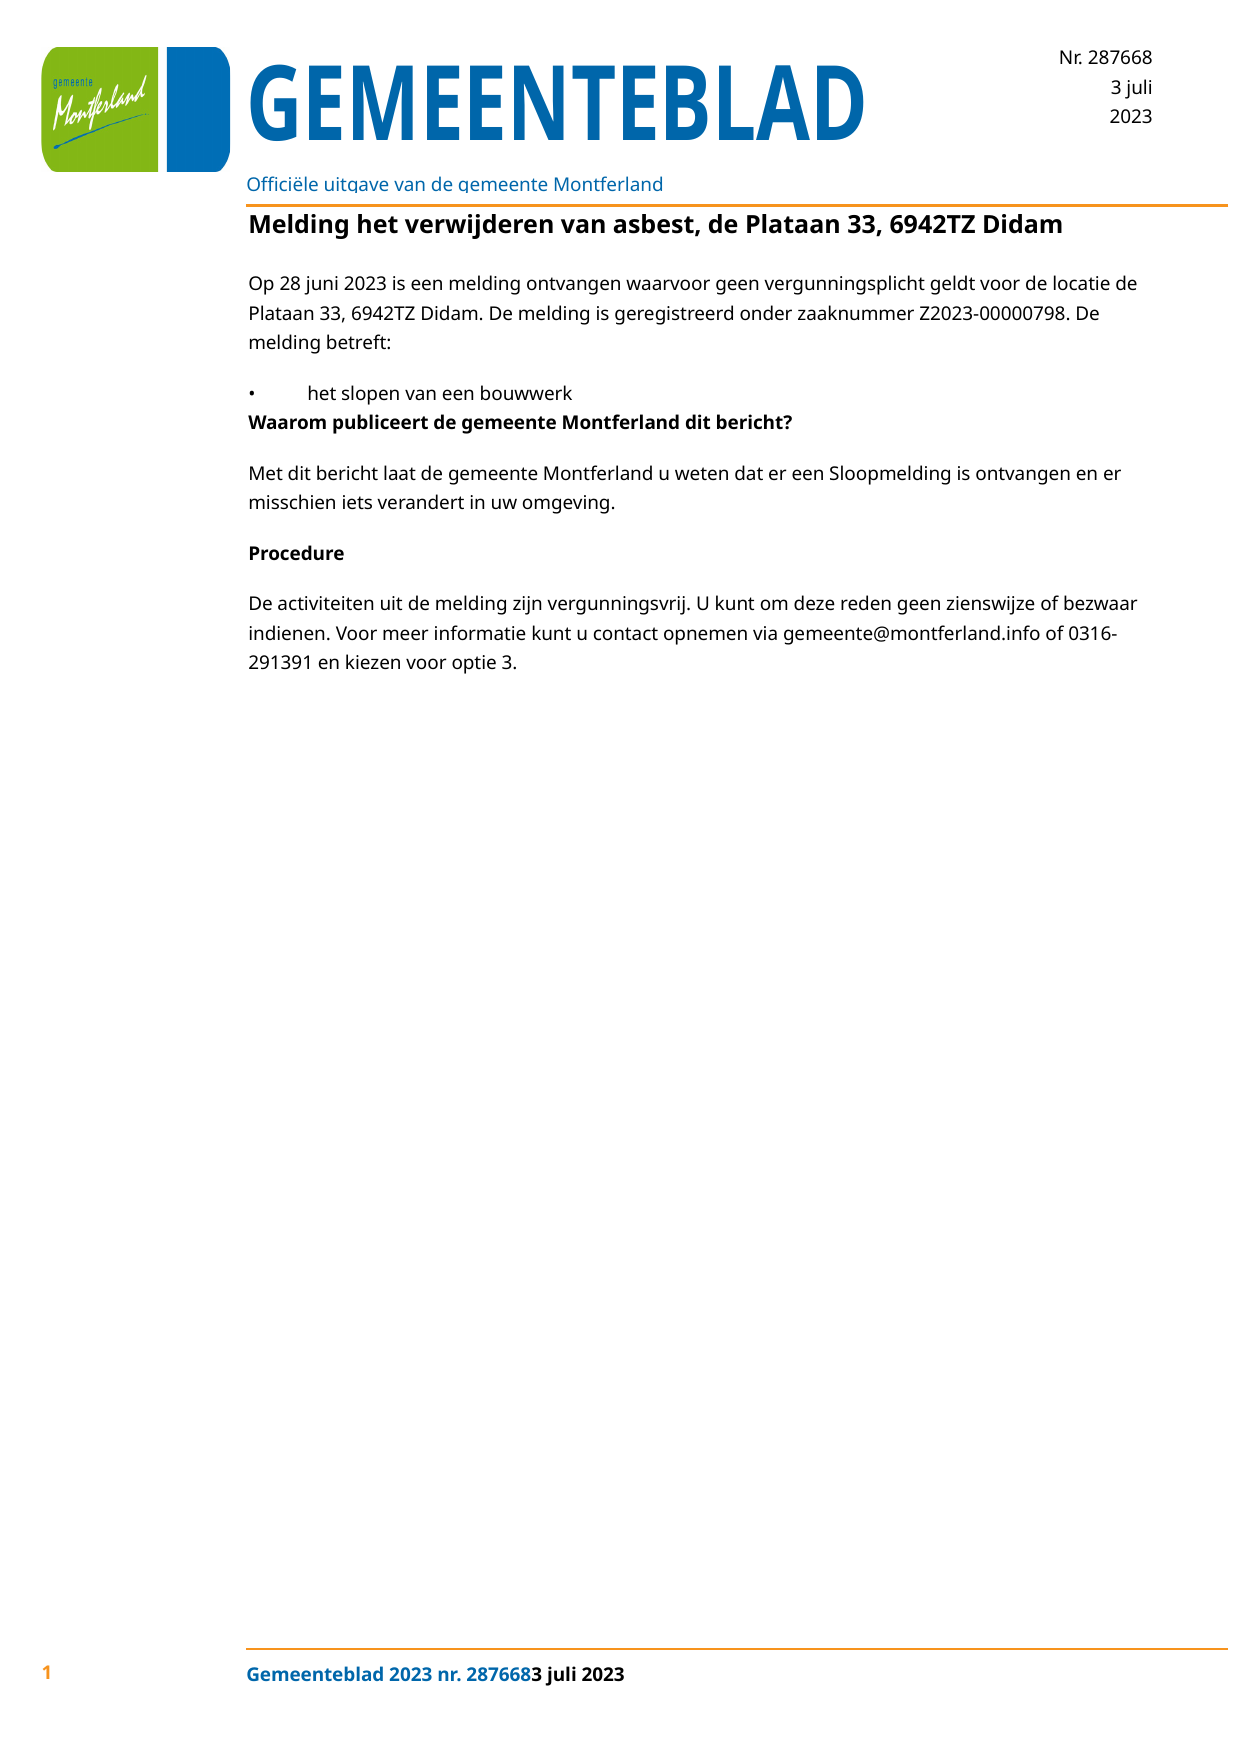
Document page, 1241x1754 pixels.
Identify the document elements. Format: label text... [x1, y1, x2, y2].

text Procedure [248, 540, 1152, 566]
picture [41, 47, 231, 172]
text Melding het verwijderen van asbest, de Plataan 33, 6942TZ Didam [248, 207, 1152, 241]
list het slopen van een bouwwerk [248, 380, 1152, 406]
text De activiteiten uit de melding zijn vergunningsvrij. U kunt om deze reden geen zienswijze of bezwaar indienen. Voor meer informatie kunt u contact opnemen via gemeente@montferland.info of 0316-291391 en kiezen voor optie 3. [248, 590, 1152, 675]
text Met dit bericht laat de gemeente Montferland u weten dat er een Sloopmelding is ontvangen en er misschien iets verandert in uw omgeving. [248, 460, 1152, 515]
text Op 28 juni 2023 is een melding ontvangen waarvoor geen vergunningsplicht geldt voor de locatie de Plataan 33, 6942TZ Didam. De melding is geregistreerd onder zaaknummer Z2023-00000798. De melding betreft: [248, 270, 1152, 355]
text Waarom publiceert de gemeente Montferland dit bericht? [248, 409, 1152, 435]
